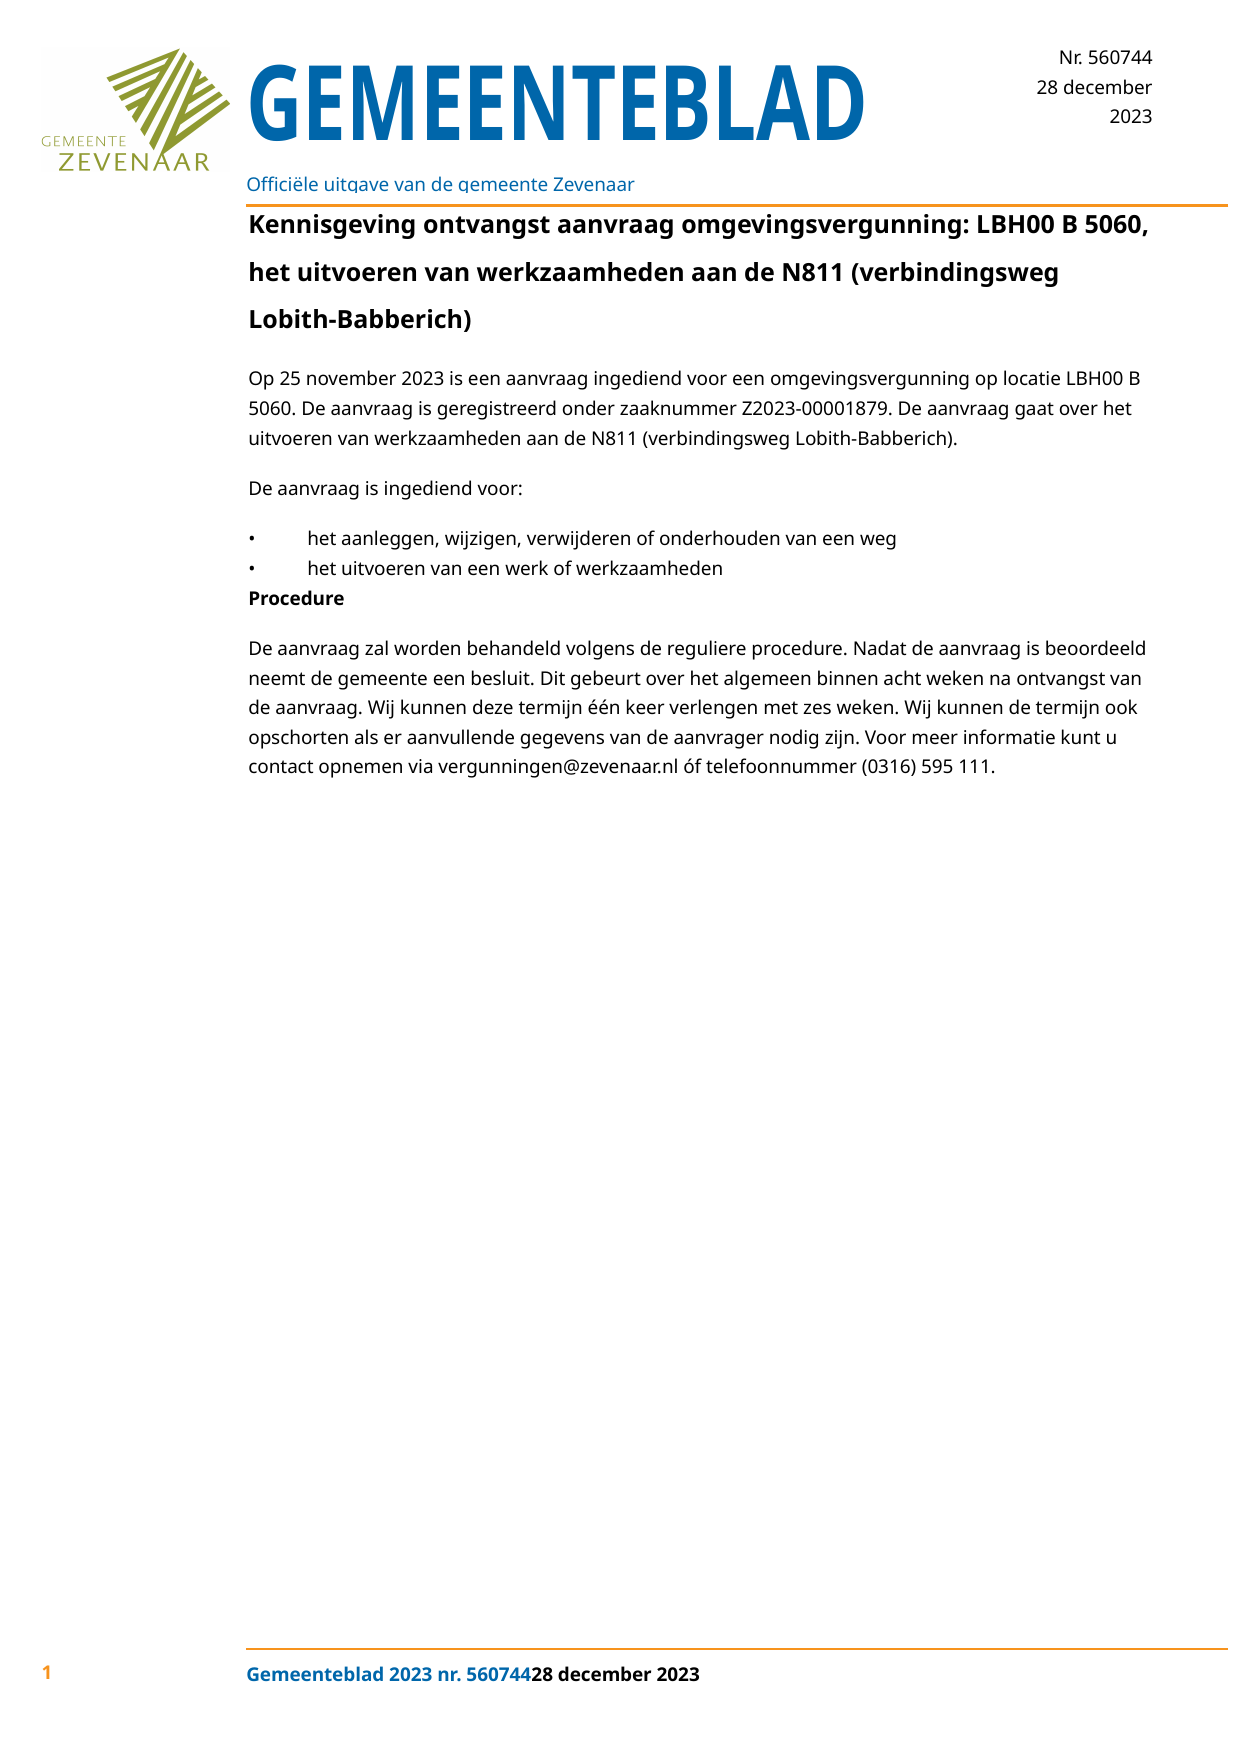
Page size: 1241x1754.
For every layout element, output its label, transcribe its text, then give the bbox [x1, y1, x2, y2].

text De aanvraag is ingediend voor: [248, 475, 1152, 501]
text Kennisgeving ontvangst aanvraag omgevingsvergunning: LBH00 B 5060, het uitvoeren van werkzaamheden aan de N811 (verbindingsweg Lobith-Babberich) [248, 207, 1152, 336]
text Op 25 november 2023 is een aanvraag ingediend voor een omgevingsvergunning op locatie LBH00 B 5060. De aanvraag is geregistreerd onder zaaknummer Z2023-00001879. De aanvraag gaat over het uitvoeren van werkzaamheden aan de N811 (verbindingsweg Lobith-Babberich). [248, 366, 1152, 450]
text De aanvraag zal worden behandeld volgens de reguliere procedure. Nadat de aanvraag is beoordeeld neemt de gemeente een besluit. Dit gebeurt over het algemeen binnen acht weken na ontvangst van de aanvraag. Wij kunnen deze termijn één keer verlengen met zes weken. Wij kunnen de termijn ook opschorten als er aanvullende gegevens van de aanvrager nodig zijn. Voor meer informatie kunt u contact opnemen via vergunningen@zevenaar.nl óf telefoonnummer (0316) 595 111. [248, 635, 1152, 779]
picture [41, 47, 231, 172]
text Procedure [248, 585, 1152, 610]
list het aanleggen, wijzigen, verwijderen of onderhouden van een weg [248, 526, 1152, 551]
list het uitvoeren van een werk of werkzaamheden [248, 555, 1152, 581]
